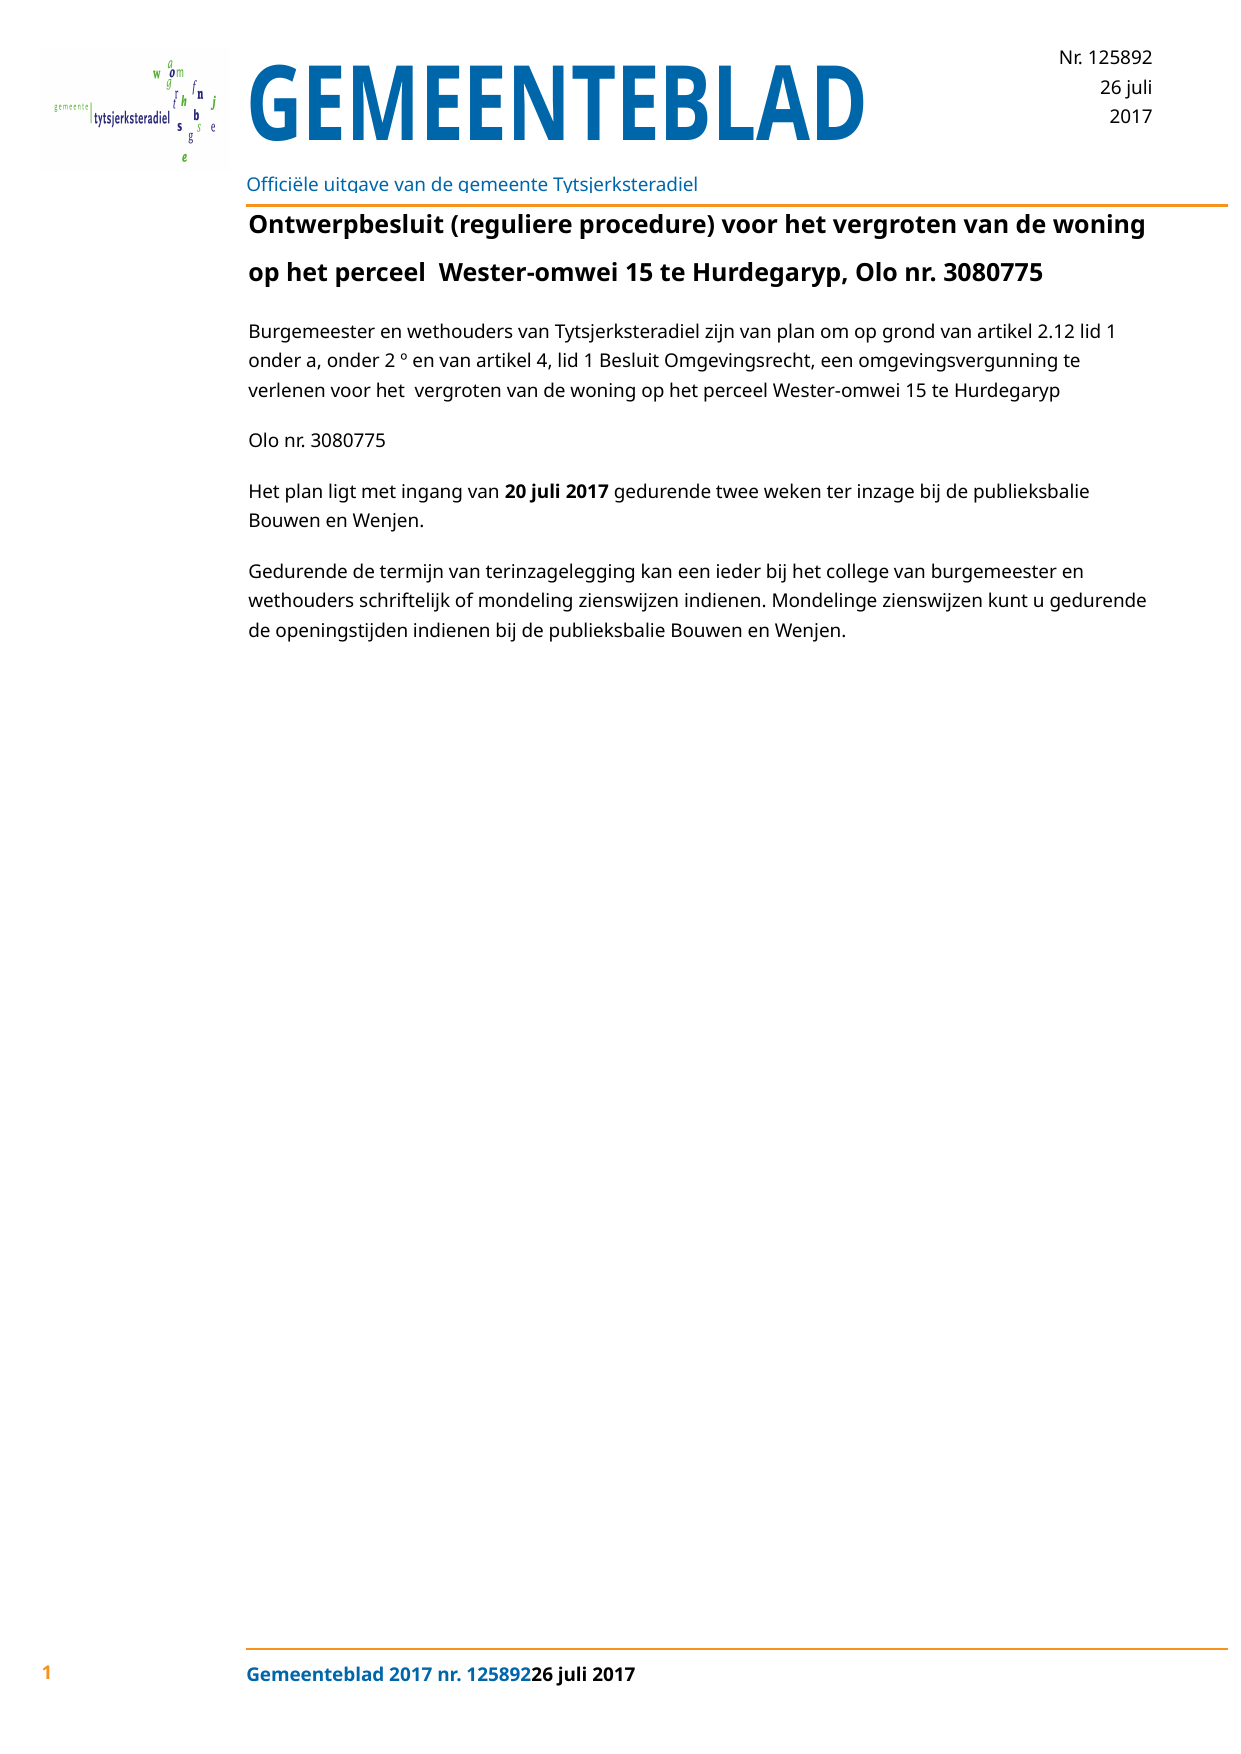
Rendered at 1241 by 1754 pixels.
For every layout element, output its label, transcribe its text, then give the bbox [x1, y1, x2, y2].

text Burgemeester en wethouders van Tytsjerksteradiel zijn van plan om op grond van artikel 2.12 lid 1 onder a, onder 2 º en van artikel 4, lid 1 Besluit Omgevingsrecht, een omgevingsvergunning te verlenen voor het vergroten van de woning op het perceel Wester-omwei 15 te Hurdegaryp [248, 318, 1152, 403]
picture [41, 47, 231, 172]
text Olo nr. 3080775 [248, 427, 1152, 453]
text Gedurende de termijn van terinzagelegging kan een ieder bij het college van burgemeester en wethouders schriftelijk of mondeling zienswijzen indienen. Mondelinge zienswijzen kunt u gedurende de openingstijden indienen bij de publieksbalie Bouwen en Wenjen. [248, 558, 1152, 643]
text Het plan ligt met ingang van 20 juli 2017 gedurende twee weken ter inzage bij de publieksbalie Bouwen en Wenjen. [248, 478, 1152, 533]
text Ontwerpbesluit (reguliere procedure) voor het vergroten van de woning op het perceel Wester-omwei 15 te Hurdegaryp, Olo nr. 3080775 [248, 207, 1152, 288]
